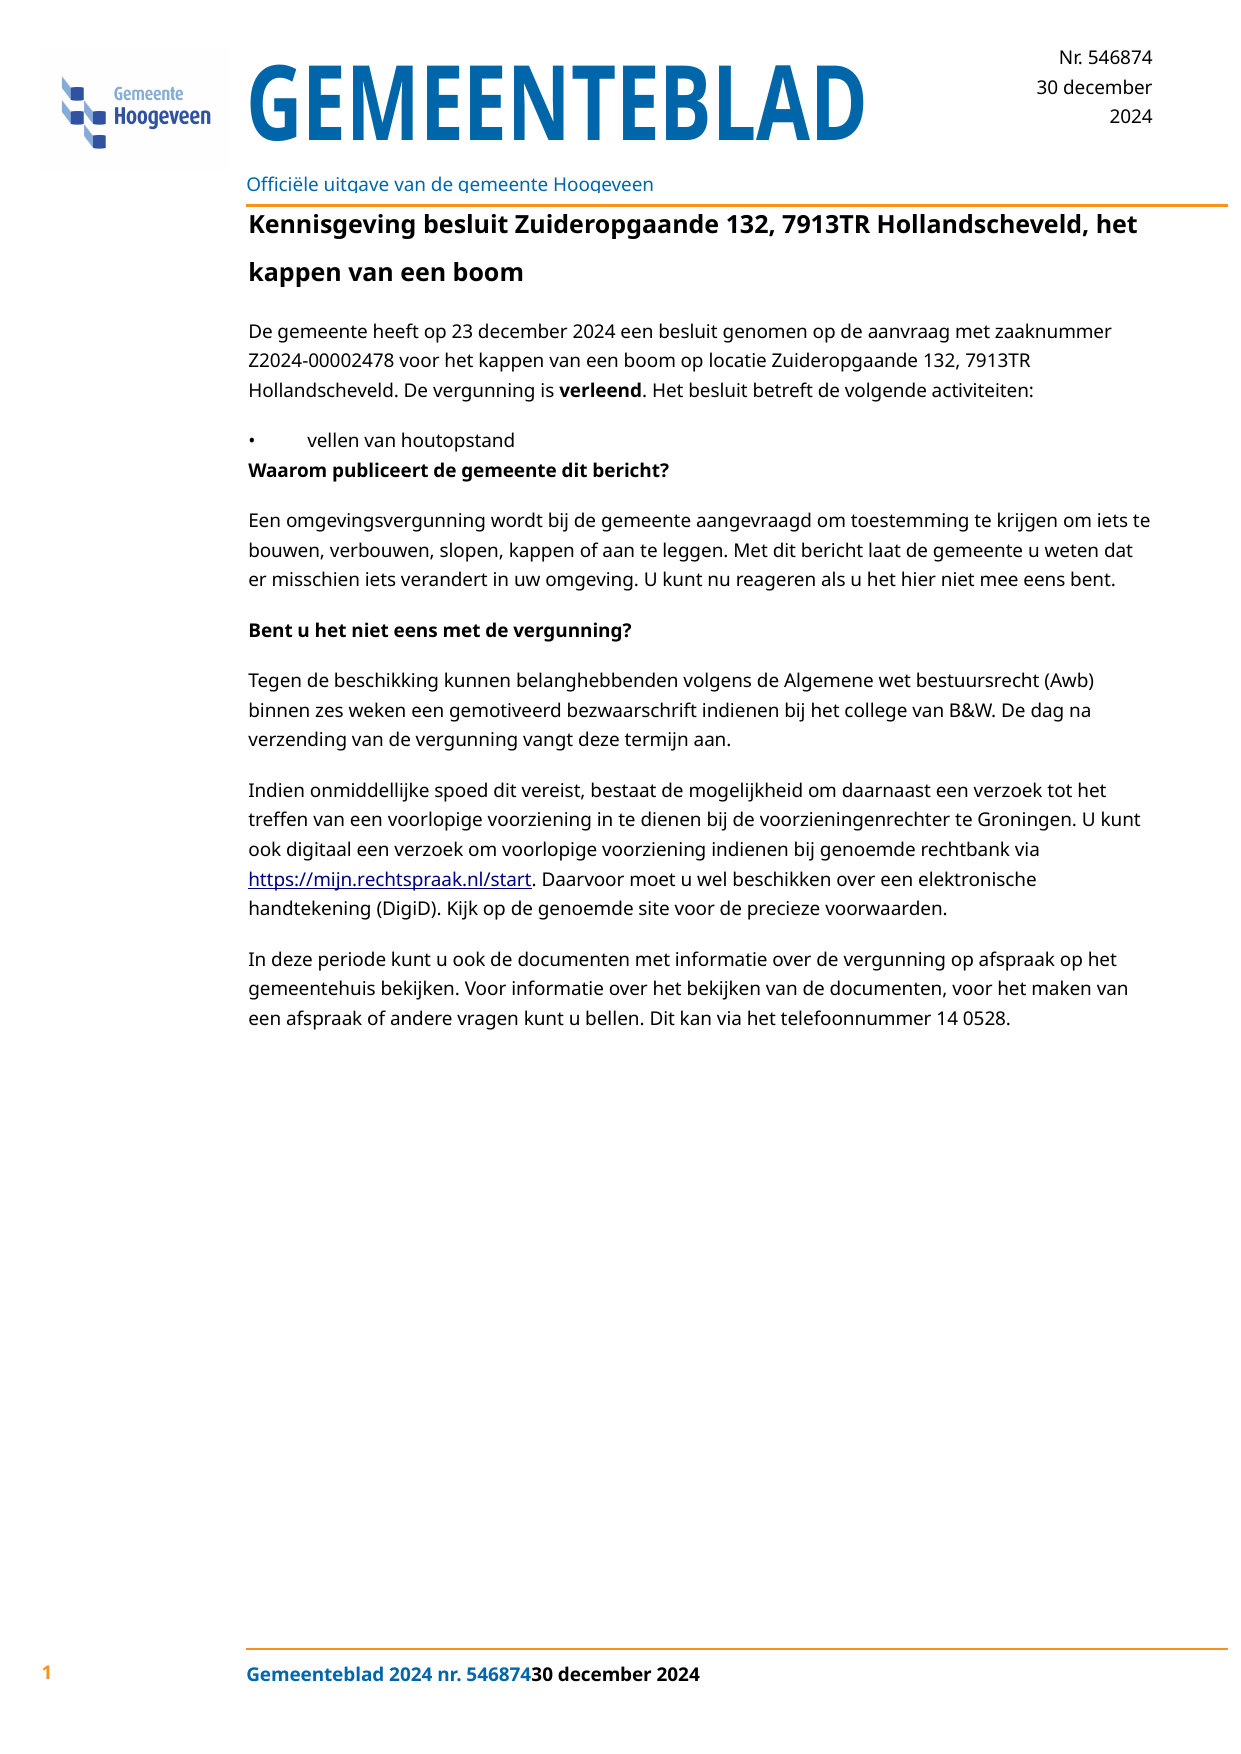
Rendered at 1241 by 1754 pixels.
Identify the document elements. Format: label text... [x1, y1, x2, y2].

picture [41, 47, 231, 172]
text Tegen de beschikking kunnen belanghebbenden volgens de Algemene wet bestuursrecht (Awb) binnen zes weken een gemotiveerd bezwaarschrift indienen bij het college van B&W. De dag na verzending van de vergunning vangt deze termijn aan. [248, 667, 1152, 752]
text Indien onmiddellijke spoed dit vereist, bestaat de mogelijkheid om daarnaast een verzoek tot het treffen van een voorlopige voorziening in te dienen bij de voorzieningenrechter te Groningen. U kunt ook digitaal een verzoek om voorlopige voorziening indienen bij genoemde rechtbank via https://mijn.rechtspraak.nl/start. Daarvoor moet u wel beschikken over een elektronische handtekening (DigiD). Kijk op de genoemde site voor de precieze voorwaarden. [248, 777, 1152, 921]
text In deze periode kunt u ook de documenten met informatie over de vergunning op afspraak op het gemeentehuis bekijken. Voor informatie over het bekijken van de documenten, voor het maken van een afspraak of andere vragen kunt u bellen. Dit kan via het telefoonnummer 14 0528. [248, 946, 1152, 1031]
text Bent u het niet eens met de vergunning? [248, 617, 1152, 643]
text De gemeente heeft op 23 december 2024 een besluit genomen op de aanvraag met zaaknummer Z2024-00002478 voor het kappen van een boom op locatie Zuideropgaande 132, 7913TR Hollandscheveld. De vergunning is verleend. Het besluit betreft de volgende activiteiten: [248, 318, 1152, 403]
text Waarom publiceert de gemeente dit bericht? [248, 457, 1152, 483]
text Kennisgeving besluit Zuideropgaande 132, 7913TR Hollandscheveld, het kappen van een boom [248, 207, 1152, 288]
list vellen van houtopstand [248, 427, 1152, 453]
text Een omgevingsvergunning wordt bij de gemeente aangevraagd om toestemming te krijgen om iets te bouwen, verbouwen, slopen, kappen of aan te leggen. Met dit bericht laat de gemeente u weten dat er misschien iets verandert in uw omgeving. U kunt nu reageren als u het hier niet mee eens bent. [248, 507, 1152, 592]
